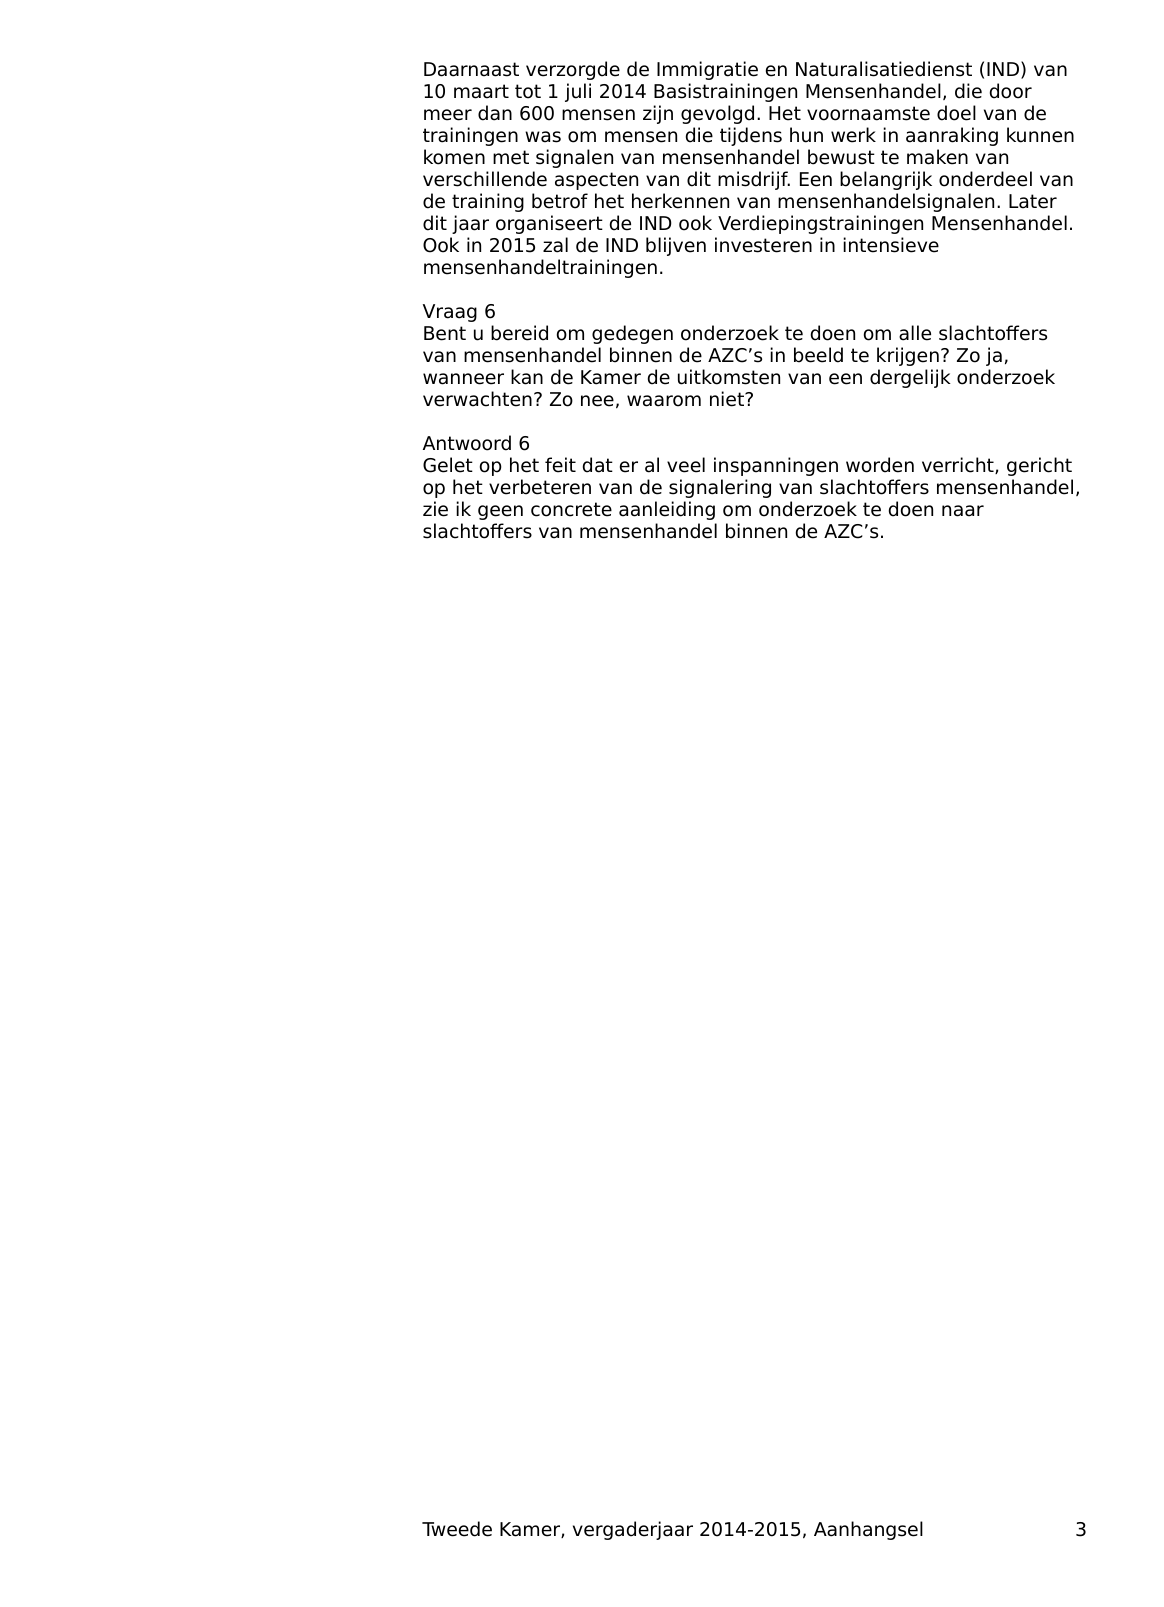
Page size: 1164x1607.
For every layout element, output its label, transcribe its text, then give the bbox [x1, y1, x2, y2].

text Antwoord 6 [422, 433, 1087, 455]
text Vraag 6 [422, 301, 1087, 323]
text Gelet op het feit dat er al veel inspanningen worden verricht, gericht op het verbeteren van de signalering van slachtoffers mensenhandel, zie ik geen concrete aanleiding om onderzoek te doen naar slachtoffers van mensenhandel binnen de AZC’s. [422, 455, 1087, 543]
text Daarnaast verzorgde de Immigratie en Naturalisatiedienst (IND) van 10 maart tot 1 juli 2014 Basistrainingen Mensenhandel, die door meer dan 600 mensen zijn gevolgd. Het voornaamste doel van de trainingen was om mensen die tijdens hun werk in aanraking kunnen komen met signalen van mensenhandel bewust te maken van verschillende aspecten van dit misdrijf. Een belangrijk onderdeel van de training betrof het herkennen van mensenhandelsignalen. Later dit jaar organiseert de IND ook Verdiepingstrainingen Mensenhandel. Ook in 2015 zal de IND blijven investeren in intensieve mensenhandeltrainingen. [422, 59, 1087, 279]
text Bent u bereid om gedegen onderzoek te doen om alle slachtoffers van mensenhandel binnen de AZC’s in beeld te krijgen? Zo ja, wanneer kan de Kamer de uitkomsten van een dergelijk onderzoek verwachten? Zo nee, waarom niet? [422, 323, 1087, 411]
